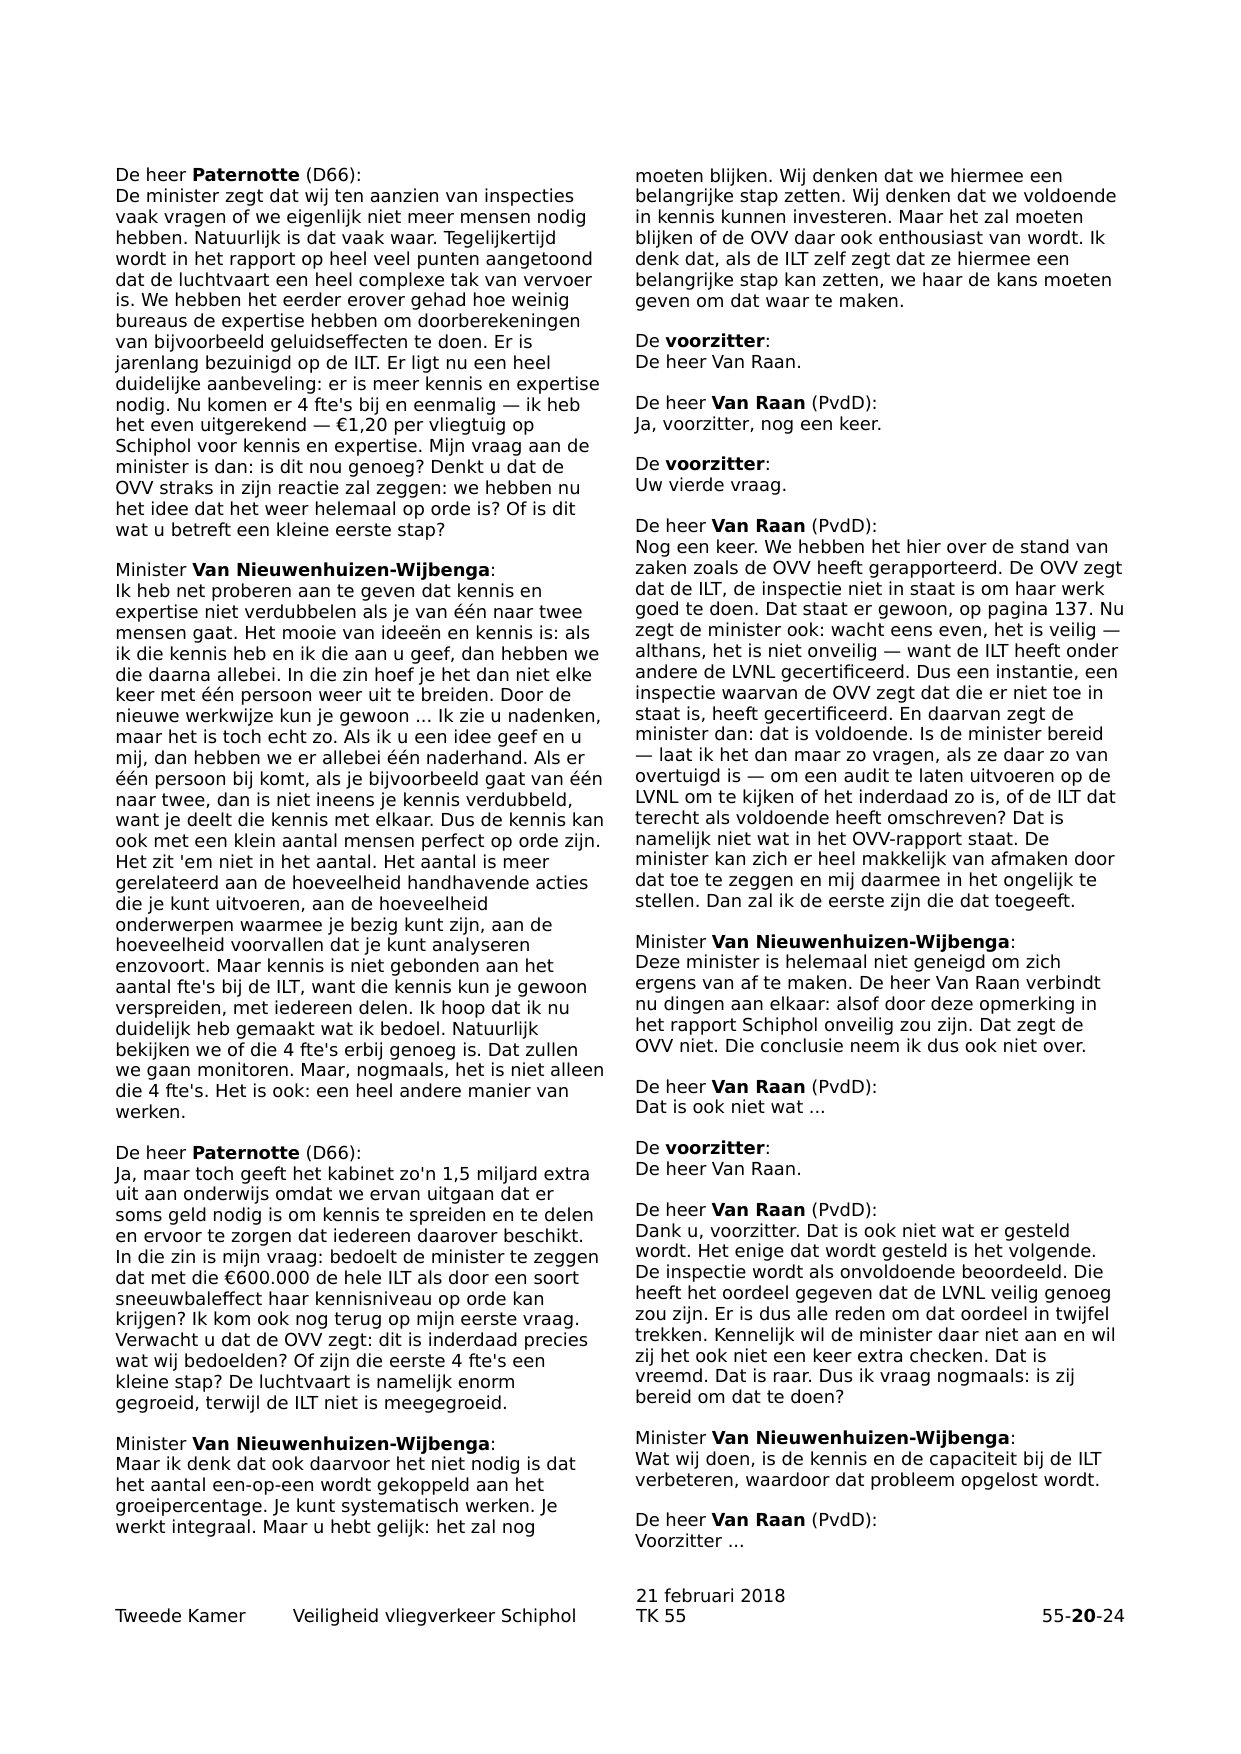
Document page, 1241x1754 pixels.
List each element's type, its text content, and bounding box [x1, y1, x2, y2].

text Uw vierde vraag. [635, 475, 1125, 496]
text De heer Van Raan (PvdD): [635, 1076, 1125, 1097]
text Voorzitter ... [635, 1531, 1125, 1552]
text Ja, voorzitter, nog een keer. [635, 413, 1125, 434]
text De voorzitter: [635, 331, 1125, 352]
text De heer Van Raan (PvdD): [635, 1510, 1125, 1531]
text Ik heb net proberen aan te geven dat kennis en expertise niet verdubbelen als je van één naar twee mensen gaat. Het mooie van ideeën en kennis is: als ik die kennis heb en ik die aan u geef, dan hebben we die daarna allebei. In die zin hoef je het dan niet elke keer met één persoon weer uit te breiden. Door de nieuwe werkwijze kun je gewoon ... Ik zie u nadenken, maar het is toch echt zo. Als ik u een idee geef en u mij, dan hebben we er allebei één naderhand. Als er één persoon bij komt, als je bijvoorbeeld gaat van één naar twee, dan is niet ineens je kennis verdubbeld, want je deelt die kennis met elkaar. Dus de kennis kan ook met een klein aantal mensen perfect op orde zijn. Het zit 'em niet in het aantal. Het aantal is meer gerelateerd aan de hoeveelheid handhavende acties die je kunt uitvoeren, aan de hoeveelheid onderwerpen waarmee je bezig kunt zijn, aan de hoeveelheid voorvallen dat je kunt analyseren enzovoort. Maar kennis is niet gebonden aan het aantal fte's bij de ILT, want die kennis kun je gewoon verspreiden, met iedereen delen. Ik hoop dat ik nu duidelijk heb gemaakt wat ik bedoel. Natuurlijk bekijken we of die 4 fte's erbij genoeg is. Dat zullen we gaan monitoren. Maar, nogmaals, het is niet alleen die 4 fte's. Het is ook: een heel andere manier van werken. [115, 581, 605, 1123]
text De heer Van Raan. [635, 352, 1125, 373]
text De voorzitter: [635, 1138, 1125, 1159]
text Minister Van Nieuwenhuizen-Wijbenga: [115, 1433, 605, 1454]
text Minister Van Nieuwenhuizen-Wijbenga: [635, 932, 1125, 952]
text Minister Van Nieuwenhuizen-Wijbenga: [115, 560, 605, 581]
text De heer Paternotte (D66): [115, 1143, 605, 1163]
text Dat is ook niet wat ... [635, 1097, 1125, 1118]
text moeten blijken. Wij denken dat we hiermee een belangrijke stap zetten. Wij denken dat we voldoende in kennis kunnen investeren. Maar het zal moeten blijken of de OVV daar ook enthousiast van wordt. Ik denk dat, als de ILT zelf zegt dat ze hiermee een belangrijke stap kan zetten, we haar de kans moeten geven om dat waar te maken. [635, 165, 1125, 311]
text Deze minister is helemaal niet geneigd om zich ergens van af te maken. De heer Van Raan verbindt nu dingen aan elkaar: alsof door deze opmerking in het rapport Schiphol onveilig zou zijn. Dat zegt de OVV niet. Die conclusie neem ik dus ook niet over. [635, 952, 1125, 1056]
text Maar ik denk dat ook daarvoor het niet nodig is dat het aantal een-op-een wordt gekoppeld aan het groeipercentage. Je kunt systematisch werken. Je werkt integraal. Maar u hebt gelijk: het zal nog [115, 1454, 605, 1537]
text De heer Paternotte (D66): [115, 165, 605, 186]
text De heer Van Raan. [635, 1159, 1125, 1179]
text De minister zegt dat wij ten aanzien van inspecties vaak vragen of we eigenlijk niet meer mensen nodig hebben. Natuurlijk is dat vaak waar. Tegelijkertijd wordt in het rapport op heel veel punten aangetoond dat de luchtvaart een heel complexe tak van vervoer is. We hebben het eerder erover gehad hoe weinig bureaus de expertise hebben om doorberekeningen van bijvoorbeeld geluidseffecten te doen. Er is jarenlang bezuinigd op de ILT. Er ligt nu een heel duidelijke aanbeveling: er is meer kennis en expertise nodig. Nu komen er 4 fte's bij en eenmalig — ik heb het even uitgerekend — €1,20 per vliegtuig op Schiphol voor kennis en expertise. Mijn vraag aan de minister is dan: is dit nou genoeg? Denkt u dat de OVV straks in zijn reactie zal zeggen: we hebben nu het idee dat het weer helemaal op orde is? Of is dit wat u betreft een kleine eerste stap? [115, 186, 605, 540]
text Nog een keer. We hebben het hier over de stand van zaken zoals de OVV heeft gerapporteerd. De OVV zegt dat de ILT, de inspectie niet in staat is om haar werk goed te doen. Dat staat er gewoon, op pagina 137. Nu zegt de minister ook: wacht eens even, het is veilig — althans, het is niet onveilig — want de ILT heeft onder andere de LVNL gecertificeerd. Dus een instantie, een inspectie waarvan de OVV zegt dat die er niet toe in staat is, heeft gecertificeerd. En daarvan zegt de minister dan: dat is voldoende. Is de minister bereid — laat ik het dan maar zo vragen, als ze daar zo van overtuigd is — om een audit te laten uitvoeren op de LVNL om te kijken of het inderdaad zo is, of de ILT dat terecht als voldoende heeft omschreven? Dat is namelijk niet wat in het OVV-rapport staat. De minister kan zich er heel makkelijk van afmaken door dat toe te zeggen en mij daarmee in het ongelijk te stellen. Dan zal ik de eerste zijn die dat toegeeft. [635, 537, 1125, 912]
text De voorzitter: [635, 454, 1125, 475]
text Dank u, voorzitter. Dat is ook niet wat er gesteld wordt. Het enige dat wordt gesteld is het volgende. De inspectie wordt als onvoldoende beoordeeld. Die heeft het oordeel gegeven dat de LVNL veilig genoeg zou zijn. Er is dus alle reden om dat oordeel in twijfel trekken. Kennelijk wil de minister daar niet aan en wil zij het ook niet een keer extra checken. Dat is vreemd. Dat is raar. Dus ik vraag nogmaals: is zij bereid om dat te doen? [635, 1220, 1125, 1408]
text De heer Van Raan (PvdD): [635, 393, 1125, 413]
text Minister Van Nieuwenhuizen-Wijbenga: [635, 1428, 1125, 1448]
text De heer Van Raan (PvdD): [635, 516, 1125, 537]
text De heer Van Raan (PvdD): [635, 1199, 1125, 1220]
text Ja, maar toch geeft het kabinet zo'n 1,5 miljard extra uit aan onderwijs omdat we ervan uitgaan dat er soms geld nodig is om kennis te spreiden en te delen en ervoor te zorgen dat iedereen daarover beschikt. In die zin is mijn vraag: bedoelt de minister te zeggen dat met die €600.000 de hele ILT als door een soort sneeuwbaleffect haar kennisniveau op orde kan krijgen? Ik kom ook nog terug op mijn eerste vraag. Verwacht u dat de OVV zegt: dit is inderdaad precies wat wij bedoelden? Of zijn die eerste 4 fte's een kleine stap? De luchtvaart is namelijk enorm gegroeid, terwijl de ILT niet is meegegroeid. [115, 1163, 605, 1413]
text Wat wij doen, is de kennis en de capaciteit bij de ILT verbeteren, waardoor dat probleem opgelost wordt. [635, 1448, 1125, 1490]
